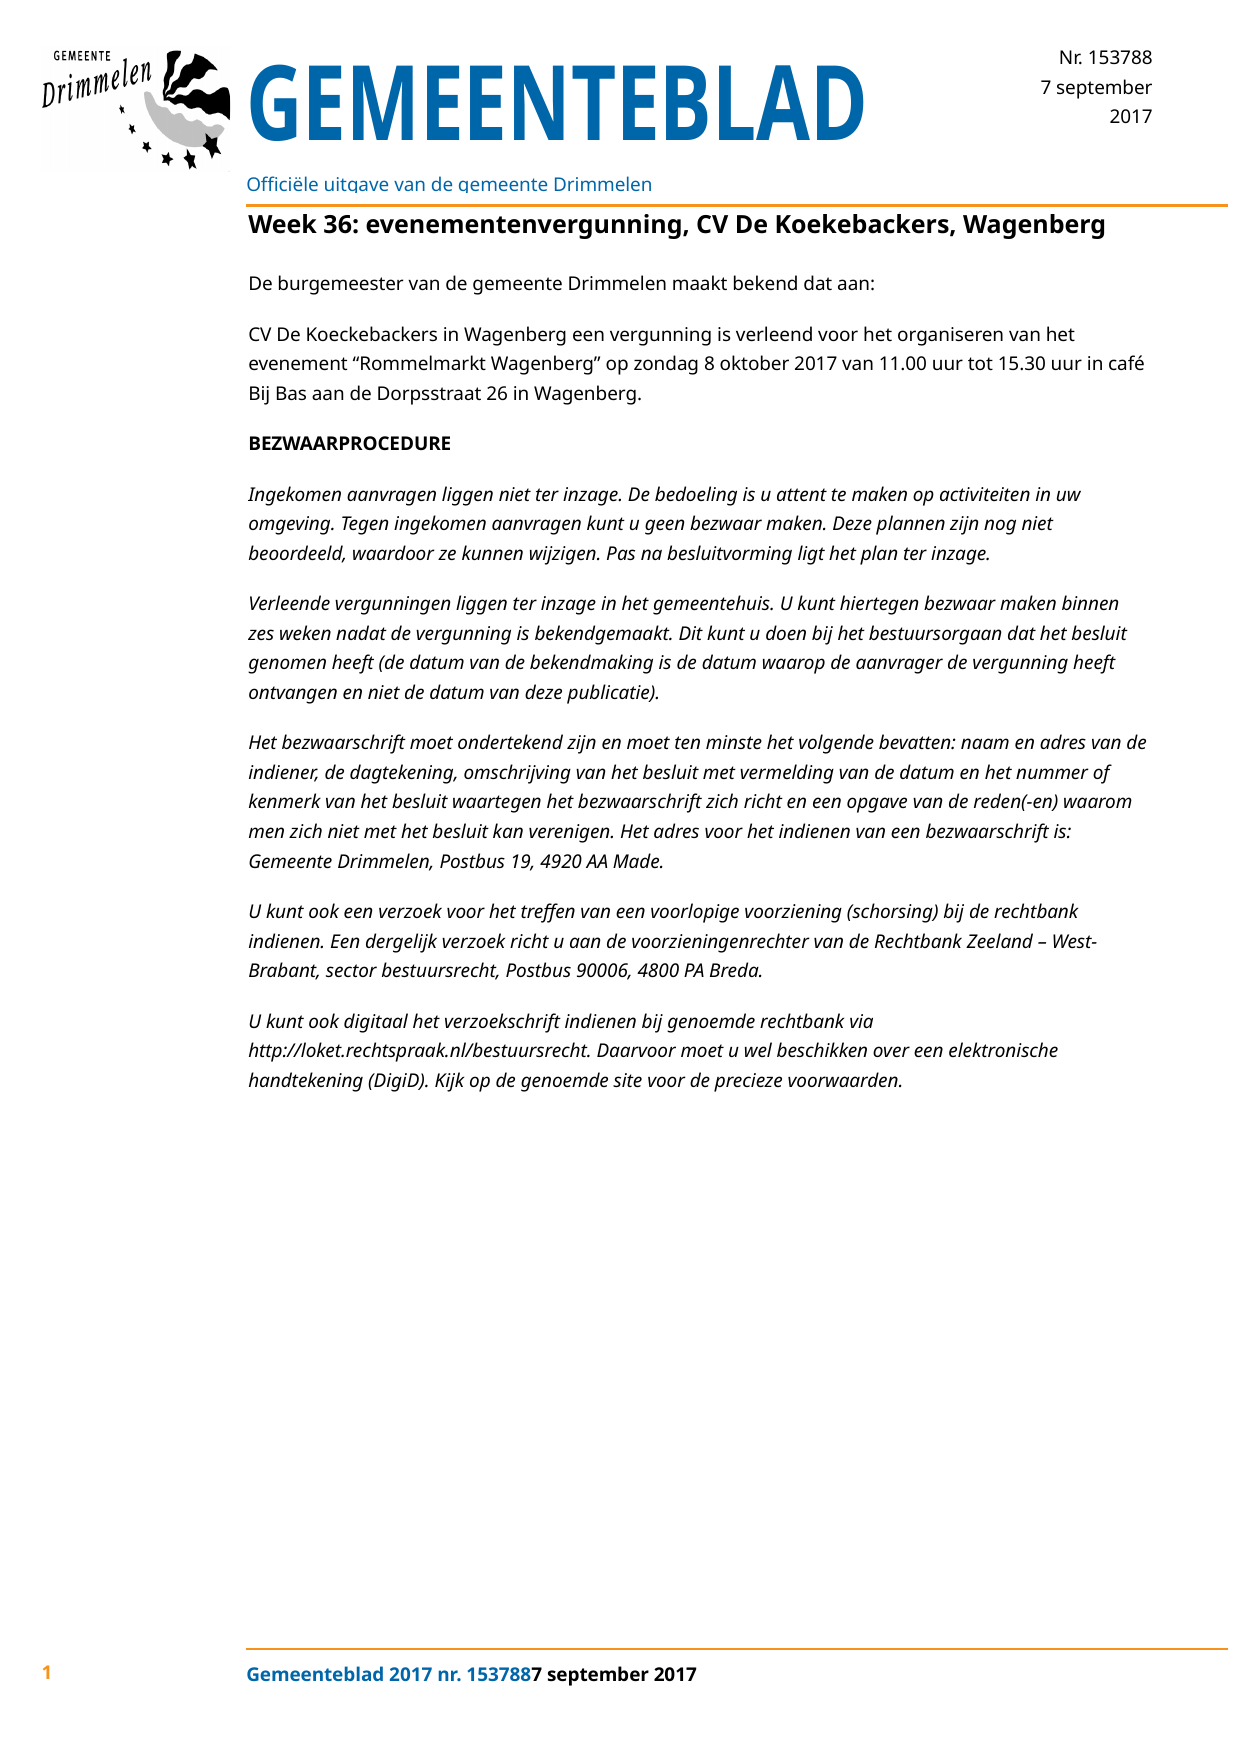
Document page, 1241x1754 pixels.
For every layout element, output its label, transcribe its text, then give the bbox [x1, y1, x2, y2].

text De burgemeester van de gemeente Drimmelen maakt bekend dat aan: [248, 270, 1152, 296]
text CV De Koeckebackers in Wagenberg een vergunning is verleend voor het organiseren van het evenement “Rommelmarkt Wagenberg” op zondag 8 oktober 2017 van 11.00 uur tot 15.30 uur in café Bij Bas aan de Dorpsstraat 26 in Wagenberg. [248, 321, 1152, 406]
text Ingekomen aanvragen liggen niet ter inzage. De bedoeling is u attent te maken op activiteiten in uw omgeving. Tegen ingekomen aanvragen kunt u geen bezwaar maken. Deze plannen zijn nog niet beoordeeld, waardoor ze kunnen wijzigen. Pas na besluitvorming ligt het plan ter inzage. [248, 481, 1152, 566]
picture [41, 47, 231, 172]
text Verleende vergunningen liggen ter inzage in het gemeentehuis. U kunt hiertegen bezwaar maken binnen zes weken nadat de vergunning is bekendgemaakt. Dit kunt u doen bij het bestuursorgaan dat het besluit genomen heeft (de datum van de bekendmaking is de datum waarop de aanvrager de vergunning heeft ontvangen en niet de datum van deze publicatie). [248, 590, 1152, 705]
text Het bezwaarschrift moet ondertekend zijn en moet ten minste het volgende bevatten: naam en adres van de indiener, de dagtekening, omschrijving van het besluit met vermelding van de datum en het nummer of kenmerk van het besluit waartegen het bezwaarschrift zich richt en een opgave van de reden(-en) waarom men zich niet met het besluit kan verenigen. Het adres voor het indienen van een bezwaarschrift is: Gemeente Drimmelen, Postbus 19, 4920 AA Made. [248, 729, 1152, 873]
text U kunt ook digitaal het verzoekschrift indienen bij genoemde rechtbank via http://loket.rechtspraak.nl/bestuursrecht. Daarvoor moet u wel beschikken over een elektronische handtekening (DigiD). Kijk op de genoemde site voor de precieze voorwaarden. [248, 1008, 1152, 1093]
text U kunt ook een verzoek voor het treffen van een voorlopige voorziening (schorsing) bij de rechtbank indienen. Een dergelijk verzoek richt u aan de voorzieningenrechter van de Rechtbank Zeeland – West-Brabant, sector bestuursrecht, Postbus 90006, 4800 PA Breda. [248, 898, 1152, 983]
text BEZWAARPROCEDURE [248, 430, 1152, 456]
text Week 36: evenementenvergunning, CV De Koekebackers, Wagenberg [248, 207, 1152, 241]
